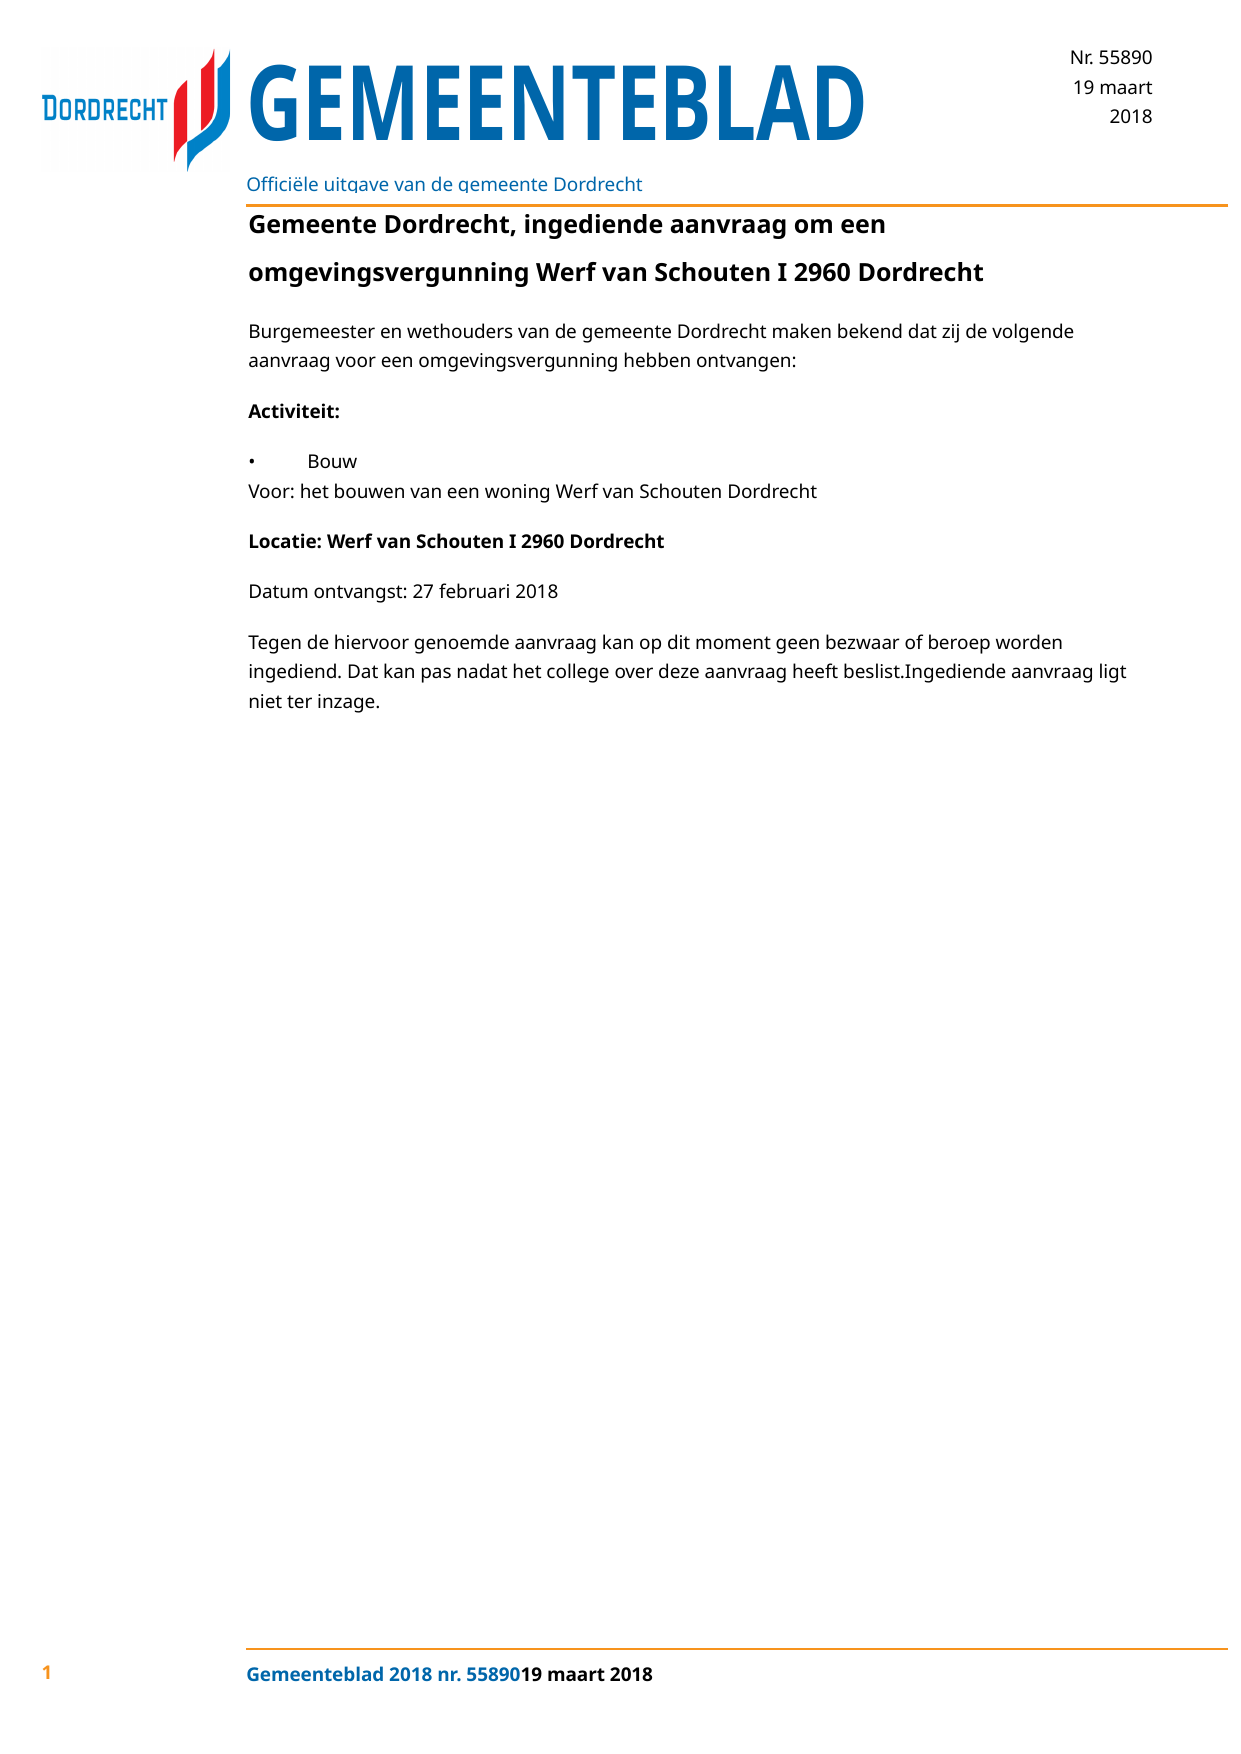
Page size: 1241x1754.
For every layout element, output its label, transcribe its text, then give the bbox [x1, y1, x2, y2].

text Activiteit: [248, 398, 1152, 424]
text Gemeente Dordrecht, ingediende aanvraag om een omgevingsvergunning Werf van Schouten I 2960 Dordrecht [248, 207, 1152, 288]
picture [41, 47, 231, 172]
text Burgemeester en wethouders van de gemeente Dordrecht maken bekend dat zij de volgende aanvraag voor een omgevingsvergunning hebben ontvangen: [248, 318, 1152, 373]
text Datum ontvangst: 27 februari 2018 [248, 579, 1152, 604]
text Tegen de hiervoor genoemde aanvraag kan op dit moment geen bezwaar of beroep worden ingediend. Dat kan pas nadat het college over deze aanvraag heeft beslist.Ingediende aanvraag ligt niet ter inzage. [248, 629, 1152, 714]
text Voor: het bouwen van een woning Werf van Schouten Dordrecht [248, 478, 1152, 504]
text Locatie: Werf van Schouten I 2960 Dordrecht [248, 528, 1152, 554]
list Bouw [248, 448, 1152, 474]
